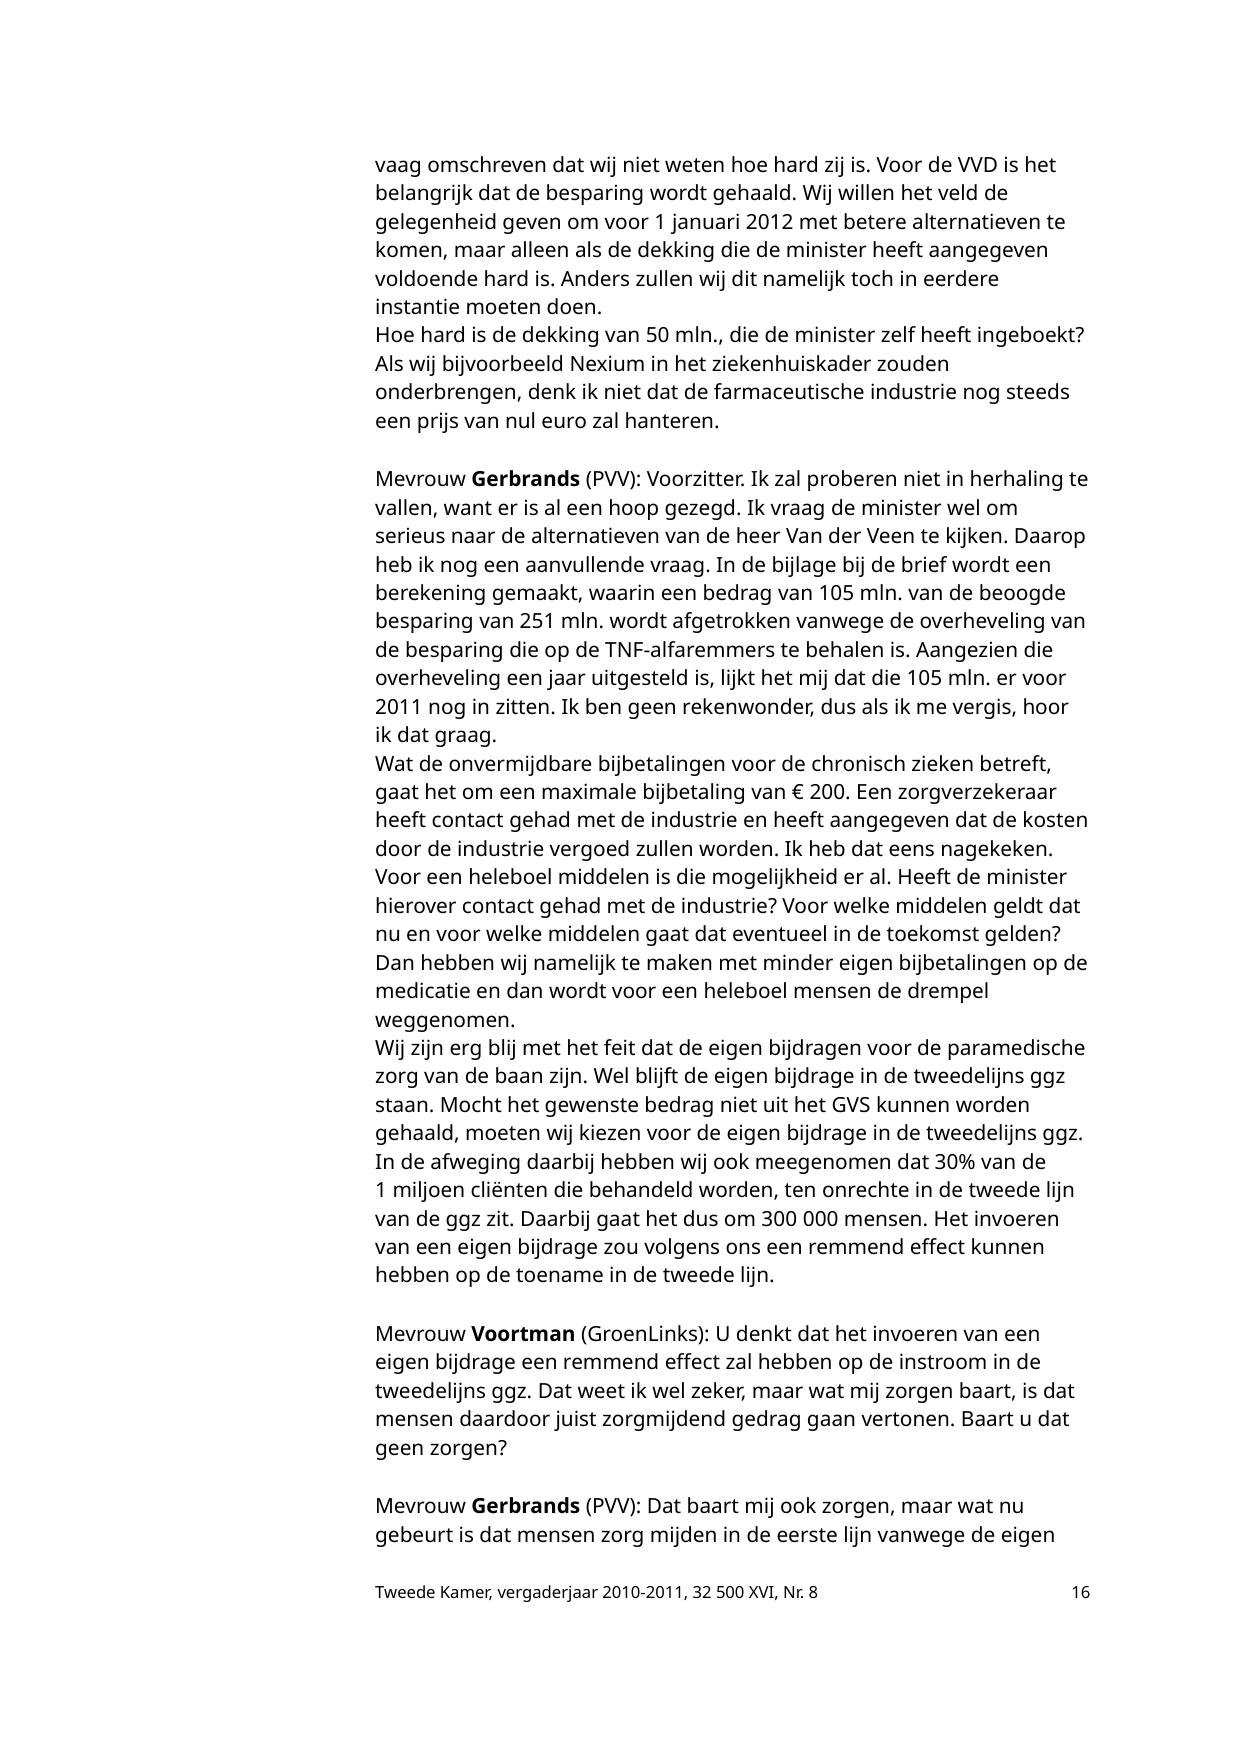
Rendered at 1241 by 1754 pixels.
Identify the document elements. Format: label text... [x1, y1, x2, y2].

text Wij zijn erg blij met het feit dat de eigen bijdragen voor de paramedische zorg van de baan zijn. Wel blijft de eigen bijdrage in de tweedelijns ggz staan. Mocht het gewenste bedrag niet uit het GVS kunnen worden gehaald, moeten wij kiezen voor de eigen bijdrage in de tweedelijns ggz. In de afweging daarbij hebben wij ook meegenomen dat 30% van de 1 miljoen cliënten die behandeld worden, ten onrechte in de tweede lijn van de ggz zit. Daarbij gaat het dus om 300 000 mensen. Het invoeren van een eigen bijdrage zou volgens ons een remmend effect kunnen hebben op de toename in de tweede lijn. [375, 1033, 1090, 1289]
text vaag omschreven dat wij niet weten hoe hard zij is. Voor de VVD is het belangrijk dat de besparing wordt gehaald. Wij willen het veld de gelegenheid geven om voor 1 januari 2012 met betere alternatieven te komen, maar alleen als de dekking die de minister heeft aangegeven voldoende hard is. Anders zullen wij dit namelijk toch in eerdere instantie moeten doen. [375, 150, 1090, 321]
text Mevrouw Voortman (GroenLinks): U denkt dat het invoeren van een eigen bijdrage een remmend effect zal hebben op de instroom in de tweedelijns ggz. Dat weet ik wel zeker, maar wat mij zorgen baart, is dat mensen daardoor juist zorgmijdend gedrag gaan vertonen. Baart u dat geen zorgen? [375, 1319, 1090, 1461]
text Hoe hard is de dekking van 50 mln., die de minister zelf heeft ingeboekt? Als wij bijvoorbeeld Nexium in het ziekenhuiskader zouden onderbrengen, denk ik niet dat de farmaceutische industrie nog steeds een prijs van nul euro zal hanteren. [375, 321, 1090, 434]
text Mevrouw Gerbrands (PVV): Voorzitter. Ik zal proberen niet in herhaling te vallen, want er is al een hoop gezegd. Ik vraag de minister wel om serieus naar de alternatieven van de heer Van der Veen te kijken. Daarop heb ik nog een aanvullende vraag. In de bijlage bij de brief wordt een berekening gemaakt, waarin een bedrag van 105 mln. van de beoogde besparing van 251 mln. wordt afgetrokken vanwege de overheveling van de besparing die op de TNF-alfaremmers te behalen is. Aangezien die overheveling een jaar uitgesteld is, lijkt het mij dat die 105 mln. er voor 2011 nog in zitten. Ik ben geen rekenwonder, dus als ik me vergis, hoor ik dat graag. [375, 464, 1090, 749]
text Mevrouw Gerbrands (PVV): Dat baart mij ook zorgen, maar wat nu gebeurt is dat mensen zorg mijden in de eerste lijn vanwege de eigen [375, 1491, 1090, 1548]
text Wat de onvermijdbare bijbetalingen voor de chronisch zieken betreft, gaat het om een maximale bijbetaling van € 200. Een zorgverzekeraar heeft contact gehad met de industrie en heeft aangegeven dat de kosten door de industrie vergoed zullen worden. Ik heb dat eens nagekeken. Voor een heleboel middelen is die mogelijkheid er al. Heeft de minister hierover contact gehad met de industrie? Voor welke middelen geldt dat nu en voor welke middelen gaat dat eventueel in de toekomst gelden? Dan hebben wij namelijk te maken met minder eigen bijbetalingen op de medicatie en dan wordt voor een heleboel mensen de drempel weggenomen. [375, 749, 1090, 1033]
